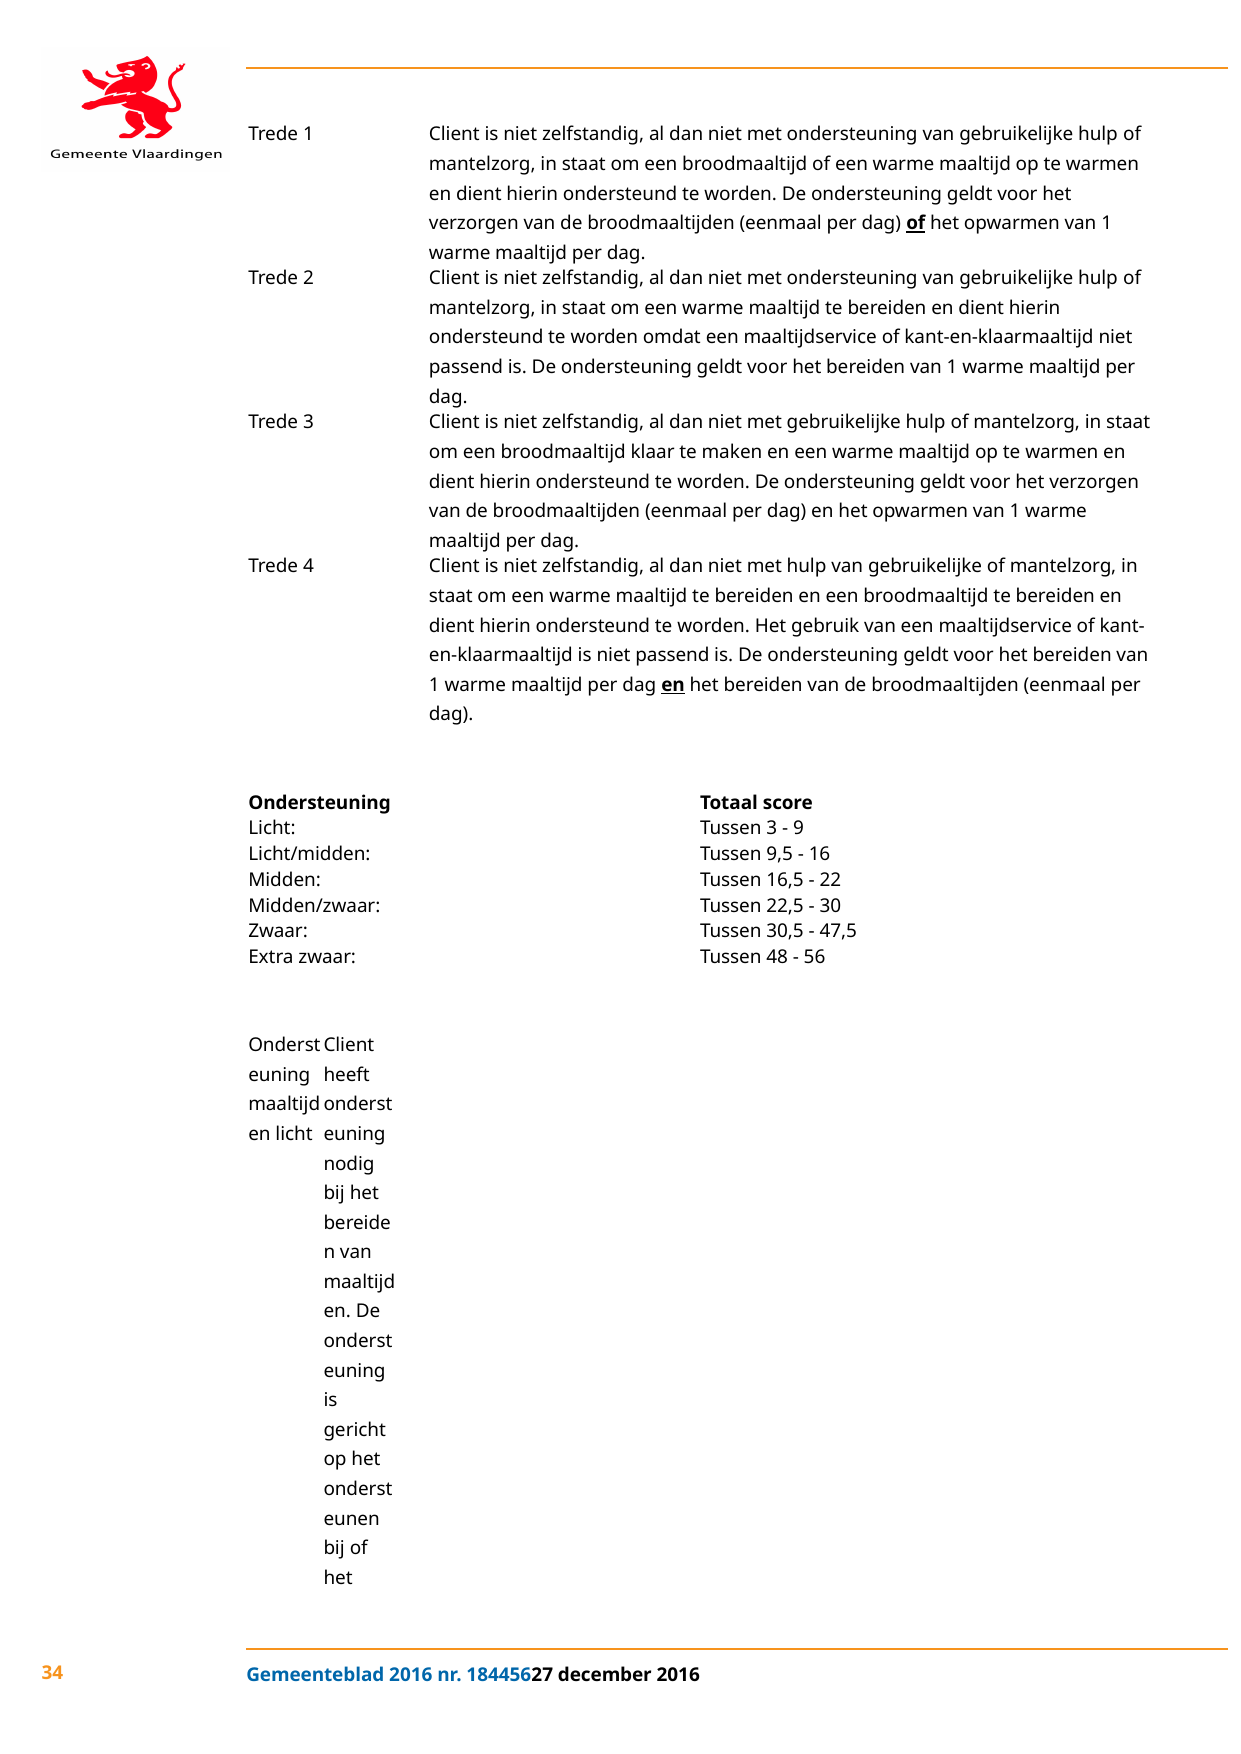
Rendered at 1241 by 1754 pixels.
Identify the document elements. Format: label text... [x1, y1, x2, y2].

table_cell [790, 95, 971, 121]
table_header Totaal score [700, 789, 1152, 814]
table_cell [971, 95, 1152, 121]
table_cell Client is niet zelfstandig, al dan niet met ondersteuning van gebruikelijke hulp of mantelzorg, in staat om een warme maaltijd te bereiden en dient hierin ondersteund te worden omdat een maaltijdservice of kant-en-klaarmaaltijd niet passend is. De ondersteuning geldt voor het bereiden van 1 warme maaltijd per dag. [429, 265, 1152, 409]
table_cell Tussen 22,5 - 30 [700, 892, 1152, 917]
table_cell Midden/zwaar: [248, 892, 700, 917]
table_header Client heeft ondersteuning nodig bij het bereiden van maaltijden. De ondersteuning is gericht op het ondersteunen bij of het [323, 1031, 398, 1590]
table_cell Client is niet zelfstandig, al dan niet met hulp van gebruikelijke of mantelzorg, in staat om een warme maaltijd te bereiden en een broodmaaltijd te bereiden en dient hierin ondersteund te worden. Het gebruik van een maaltijdservice of kant-en-klaarmaaltijd is niet passend is. De ondersteuning geldt voor het bereiden van 1 warme maaltijd per dag en het bereiden van de broodmaaltijden (eenmaal per dag). [429, 553, 1152, 726]
table_cell Licht/midden: [248, 840, 700, 866]
table_cell Licht: [248, 815, 700, 840]
table_cell [248, 95, 429, 121]
table_cell Trede 2 [248, 265, 429, 409]
table_cell Trede 4 [248, 553, 429, 726]
table_cell Zwaar: [248, 918, 700, 943]
picture [41, 47, 231, 172]
table_header Ondersteuning [248, 789, 700, 814]
table_cell Extra zwaar: [248, 943, 700, 969]
table_header Ondersteuning maaltijden licht [248, 1031, 323, 1590]
table_cell Trede 3 [248, 409, 429, 553]
table_cell Tussen 30,5 - 47,5 [700, 918, 1152, 943]
table_cell Tussen 3 - 9 [700, 815, 1152, 840]
table_cell Client is niet zelfstandig, al dan niet met gebruikelijke hulp of mantelzorg, in staat om een broodmaaltijd klaar te maken en een warme maaltijd op te warmen en dient hierin ondersteund te worden. De ondersteuning geldt voor het verzorgen van de broodmaaltijden (eenmaal per dag) en het opwarmen van 1 warme maaltijd per dag. [429, 409, 1152, 553]
table_cell Client is niet zelfstandig, al dan niet met ondersteuning van gebruikelijke hulp of mantelzorg, in staat om een broodmaaltijd of een warme maaltijd op te warmen en dient hierin ondersteund te worden. De ondersteuning geldt voor het verzorgen van de broodmaaltijden (eenmaal per dag) of het opwarmen van 1 warme maaltijd per dag. [429, 121, 1152, 264]
table_cell Trede 1 [248, 121, 429, 264]
table_cell [429, 95, 609, 121]
table_cell Tussen 48 - 56 [700, 943, 1152, 969]
table_cell Midden: [248, 866, 700, 892]
table_cell Tussen 16,5 - 22 [700, 866, 1152, 892]
table_cell [609, 95, 790, 121]
table_cell Tussen 9,5 - 16 [700, 840, 1152, 866]
